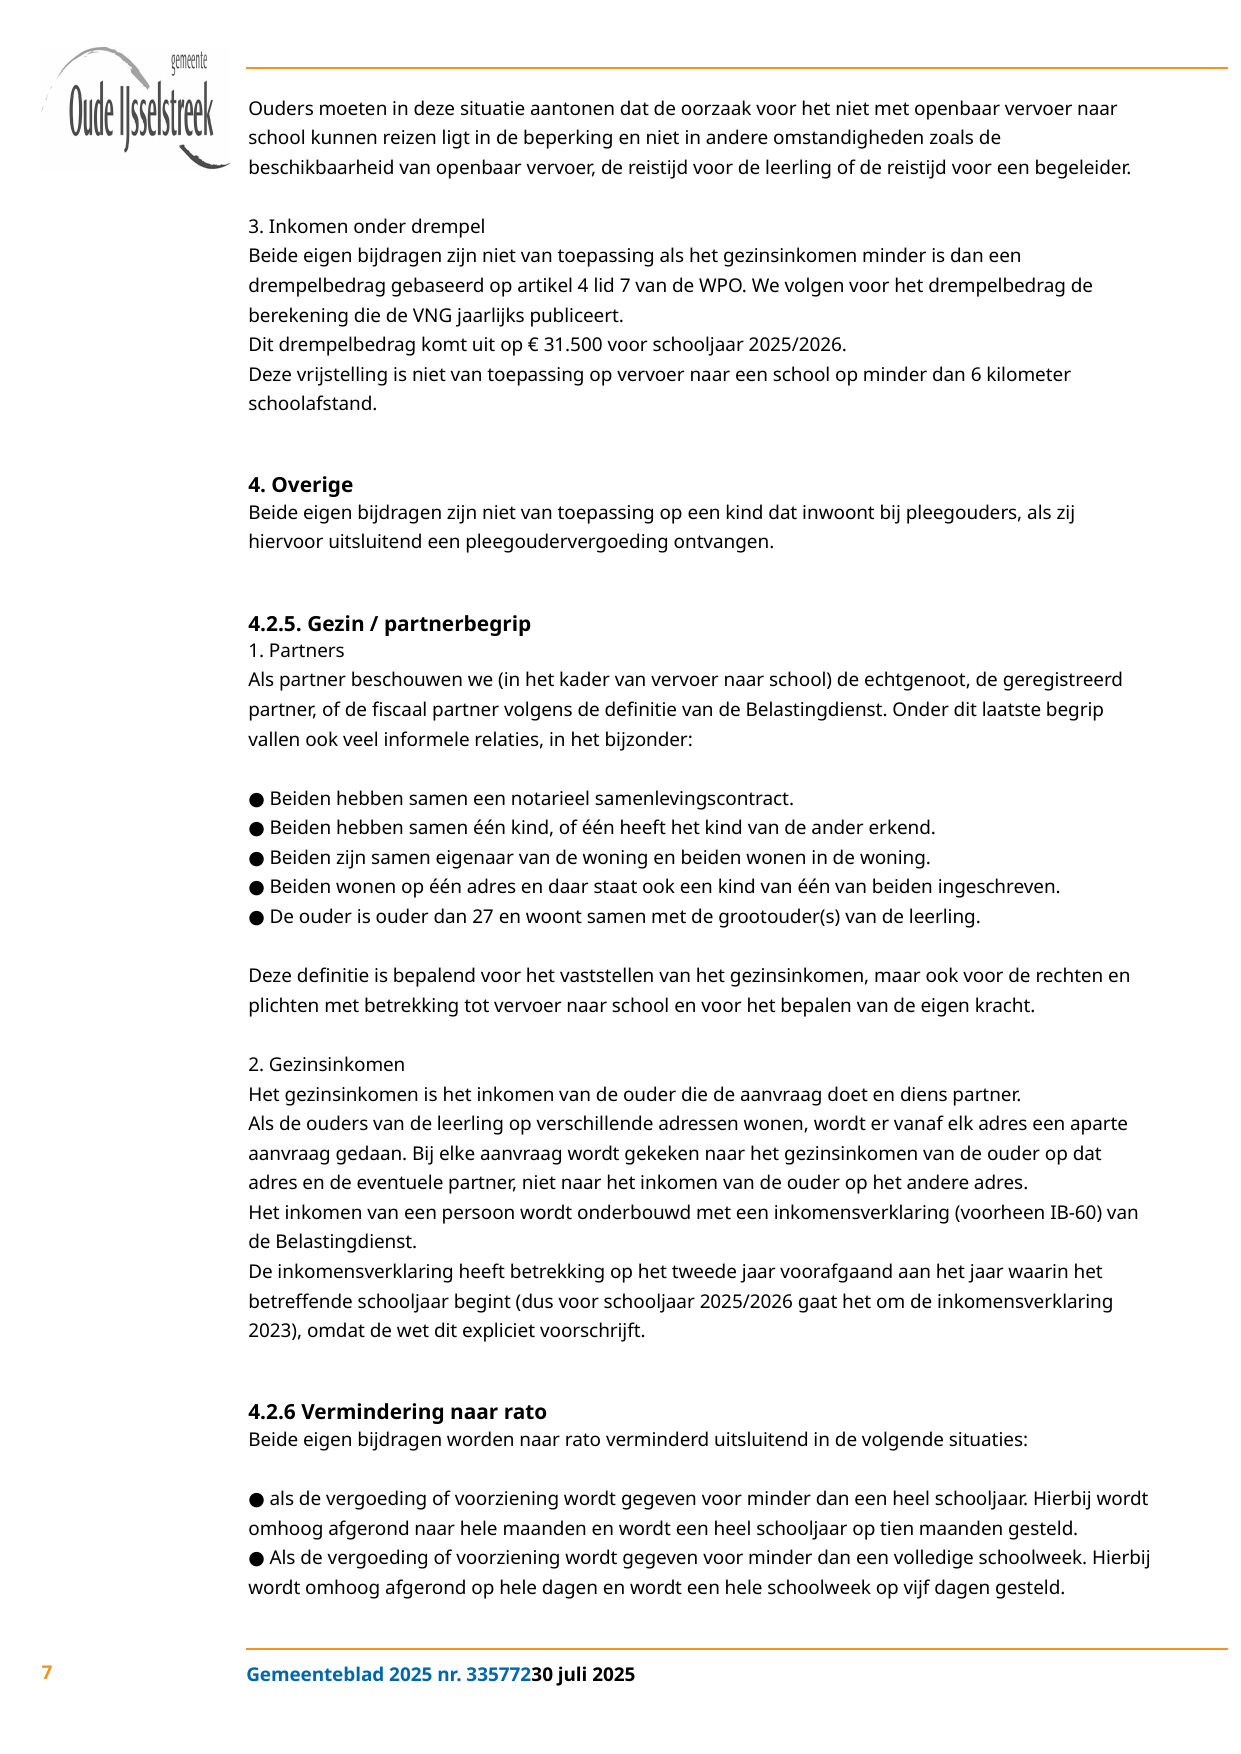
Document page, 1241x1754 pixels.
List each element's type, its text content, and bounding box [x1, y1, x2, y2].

text Deze definitie is bepalend voor het vaststellen van het gezinsinkomen, maar ook voor de rechten en plichten met betrekking tot vervoer naar school en voor het bepalen van de eigen kracht. [248, 962, 1152, 1018]
text Het gezinsinkomen is het inkomen van de ouder die de aanvraag doet en diens partner. [248, 1081, 1152, 1107]
text Als partner beschouwen we (in het kader van vervoer naar school) de echtgenoot, de geregistreerd partner, of de fiscaal partner volgens de definitie van de Belastingdienst. Onder dit laatste begrip vallen ook veel informele relaties, in het bijzonder: [248, 667, 1152, 752]
text 3. Inkomen onder drempel [248, 213, 1152, 239]
text Als de ouders van de leerling op verschillende adressen wonen, wordt er vanaf elk adres een aparte aanvraag gedaan. Bij elke aanvraag wordt gekeken naar het gezinsinkomen van de ouder op dat adres en de eventuele partner, niet naar het inkomen van de ouder op het andere adres. [248, 1110, 1152, 1195]
text Dit drempelbedrag komt uit op € 31.500 voor schooljaar 2025/2026. [248, 331, 1152, 357]
text ● Als de vergoeding of voorziening wordt gegeven voor minder dan een volledige schoolweek. Hierbij wordt omhoog afgerond op hele dagen en wordt een hele schoolweek op vijf dagen gesteld. [248, 1544, 1152, 1599]
text ● Beiden hebben samen een notarieel samenlevingscontract. [248, 785, 1152, 811]
text Beide eigen bijdragen worden naar rato verminderd uitsluitend in de volgende situaties: [248, 1426, 1152, 1452]
text ● De ouder is ouder dan 27 en woont samen met de grootouder(s) van de leerling. [248, 903, 1152, 929]
text Beide eigen bijdragen zijn niet van toepassing op een kind dat inwoont bij pleegouders, als zij hiervoor uitsluitend een pleegoudervergoeding ontvangen. [248, 499, 1152, 554]
text 1. Partners [248, 637, 1152, 663]
text 4.2.6 Vermindering naar rato [248, 1397, 1152, 1426]
picture [41, 47, 231, 172]
text Het inkomen van een persoon wordt onderbouwd met een inkomensverklaring (voorheen IB-60) van de Belastingdienst. [248, 1199, 1152, 1254]
text Beide eigen bijdragen zijn niet van toepassing als het gezinsinkomen minder is dan een drempelbedrag gebaseerd op artikel 4 lid 7 van de WPO. We volgen voor het drempelbedrag de berekening die de VNG jaarlijks publiceert. [248, 243, 1152, 328]
text 2. Gezinsinkomen [248, 1051, 1152, 1077]
text 4.2.5. Gezin / partnerbegrip [248, 609, 1152, 637]
text ● Beiden wonen op één adres en daar staat ook een kind van één van beiden ingeschreven. [248, 874, 1152, 899]
text ● Beiden zijn samen eigenaar van de woning en beiden wonen in de woning. [248, 844, 1152, 870]
text De inkomensverklaring heeft betrekking op het tweede jaar voorafgaand aan het jaar waarin het betreffende schooljaar begint (dus voor schooljaar 2025/2026 gaat het om de inkomensverklaring 2023), omdat de wet dit expliciet voorschrijft. [248, 1258, 1152, 1343]
text Deze vrijstelling is niet van toepassing op vervoer naar een school op minder dan 6 kilometer schoolafstand. [248, 361, 1152, 416]
text ● Beiden hebben samen één kind, of één heeft het kind van de ander erkend. [248, 814, 1152, 840]
text Ouders moeten in deze situatie aantonen dat de oorzaak voor het niet met openbaar vervoer naar school kunnen reizen ligt in de beperking en niet in andere omstandigheden zoals de beschikbaarheid van openbaar vervoer, de reistijd voor de leerling of de reistijd voor een begeleider. [248, 95, 1152, 180]
text 4. Overige [248, 471, 1152, 499]
text ● als de vergoeding of voorziening wordt gegeven voor minder dan een heel schooljaar. Hierbij wordt omhoog afgerond naar hele maanden en wordt een heel schooljaar op tien maanden gesteld. [248, 1485, 1152, 1540]
